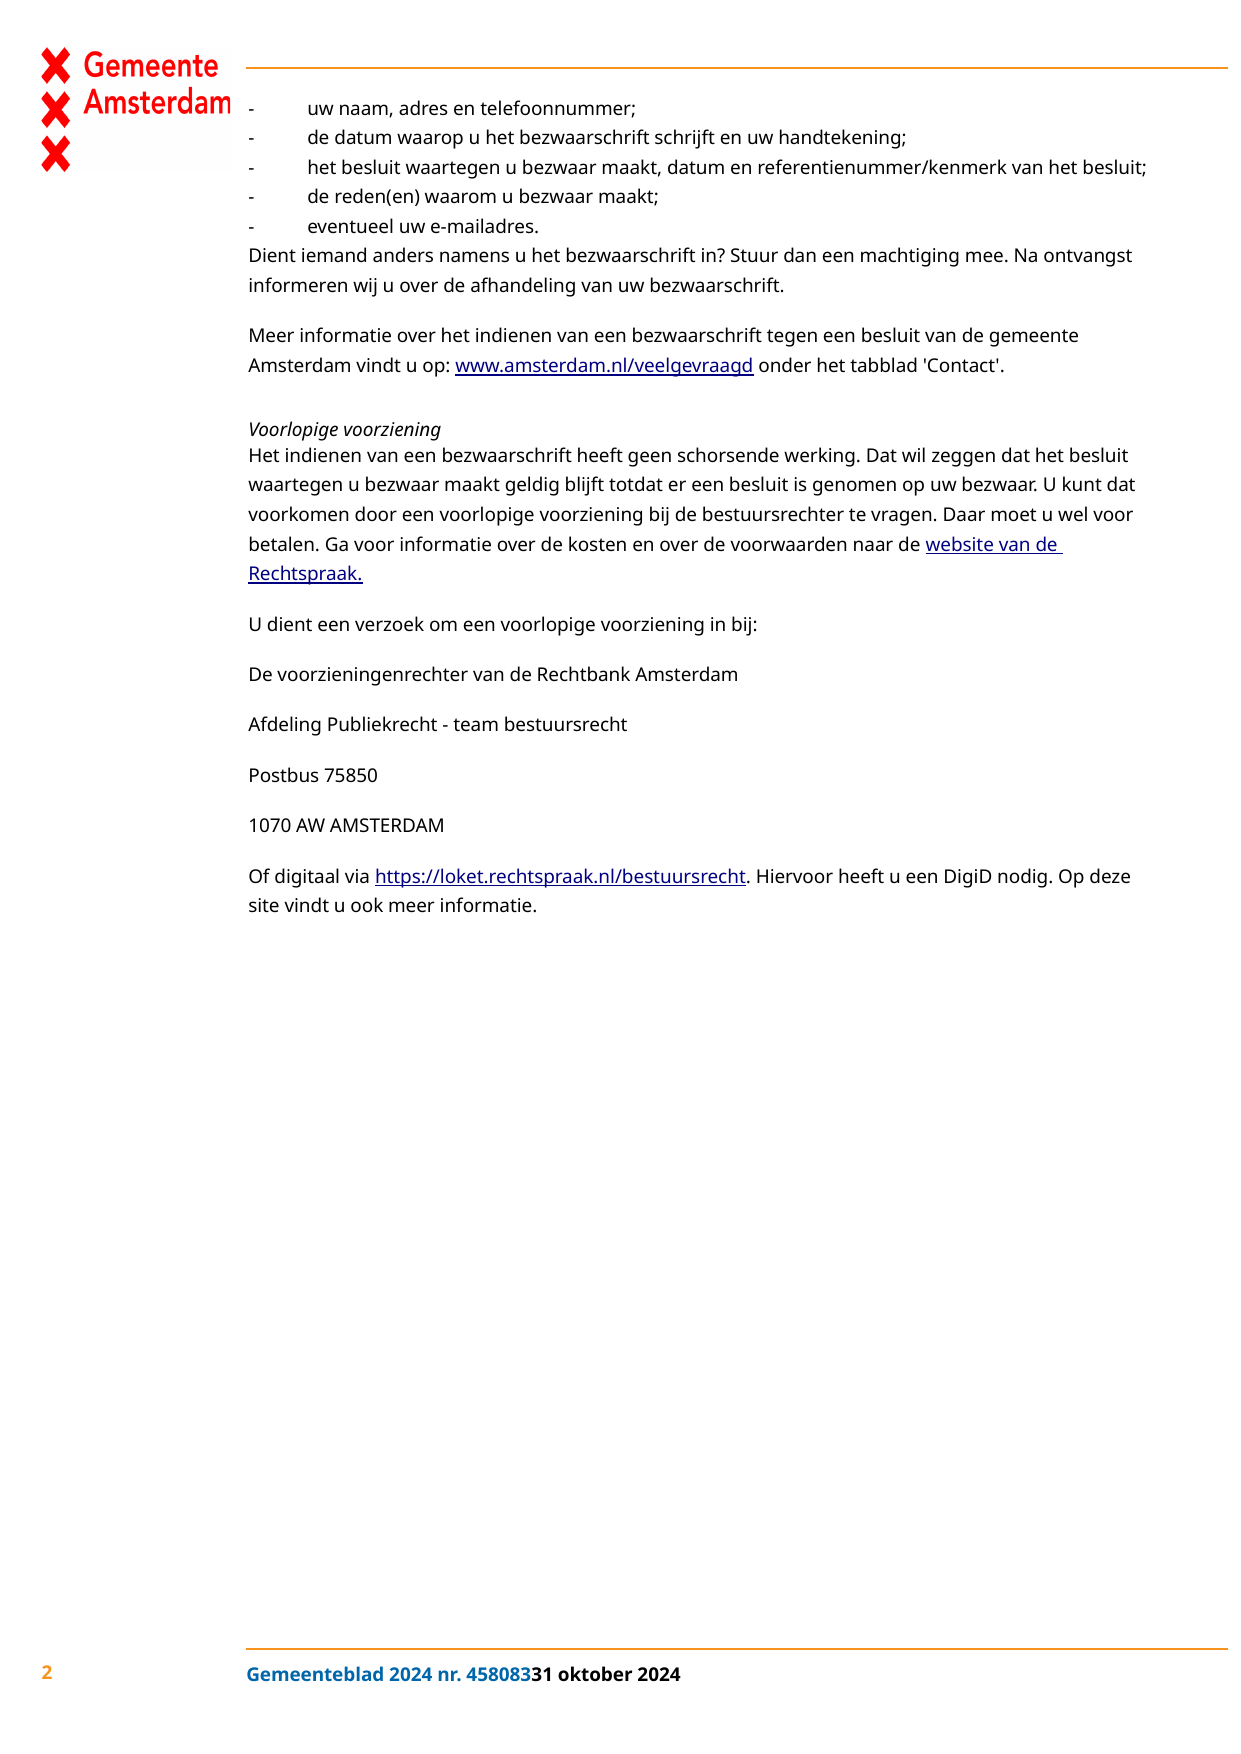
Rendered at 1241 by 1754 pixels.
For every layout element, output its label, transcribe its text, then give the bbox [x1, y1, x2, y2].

text Het indienen van een bezwaarschrift heeft geen schorsende werking. Dat wil zeggen dat het besluit waartegen u bezwaar maakt geldig blijft totdat er een besluit is genomen op uw bezwaar. U kunt dat voorkomen door een voorlopige voorziening bij de bestuursrechter te vragen. Daar moet u wel voor betalen. Ga voor informatie over de kosten en over de voorwaarden naar de website van de Rechtspraak. [248, 442, 1152, 586]
text 1070 AW AMSTERDAM [248, 812, 1152, 838]
text Afdeling Publiekrecht - team bestuursrecht [248, 712, 1152, 737]
text Dient iemand anders namens u het bezwaarschrift in? Stuur dan een machtiging mee. Na ontvangst informeren wij u over de afhandeling van uw bezwaarschrift. [248, 243, 1152, 298]
text De voorzieningenrechter van de Rechtbank Amsterdam [248, 661, 1152, 687]
picture [41, 47, 231, 172]
list eventueel uw e-mailadres. [248, 213, 1152, 239]
list de reden(en) waarom u bezwaar maakt; [248, 183, 1152, 209]
text Postbus 75850 [248, 762, 1152, 788]
text Of digitaal via https://loket.rechtspraak.nl/bestuursrecht. Hiervoor heeft u een DigiD nodig. Op deze site vindt u ook meer informatie. [248, 863, 1152, 918]
text U dient een verzoek om een voorlopige voorziening in bij: [248, 611, 1152, 636]
list de datum waarop u het bezwaarschrift schrijft en uw handtekening; [248, 124, 1152, 150]
text Meer informatie over het indienen van een bezwaarschrift tegen een besluit van de gemeente Amsterdam vindt u op: www.amsterdam.nl/veelgevraagd onder het tabblad 'Contact'. [248, 323, 1152, 378]
list uw naam, adres en telefoonnummer; [248, 95, 1152, 121]
list het besluit waartegen u bezwaar maakt, datum en referentienummer/kenmerk van het besluit; [248, 154, 1152, 180]
text Voorlopige voorziening [248, 416, 1152, 442]
